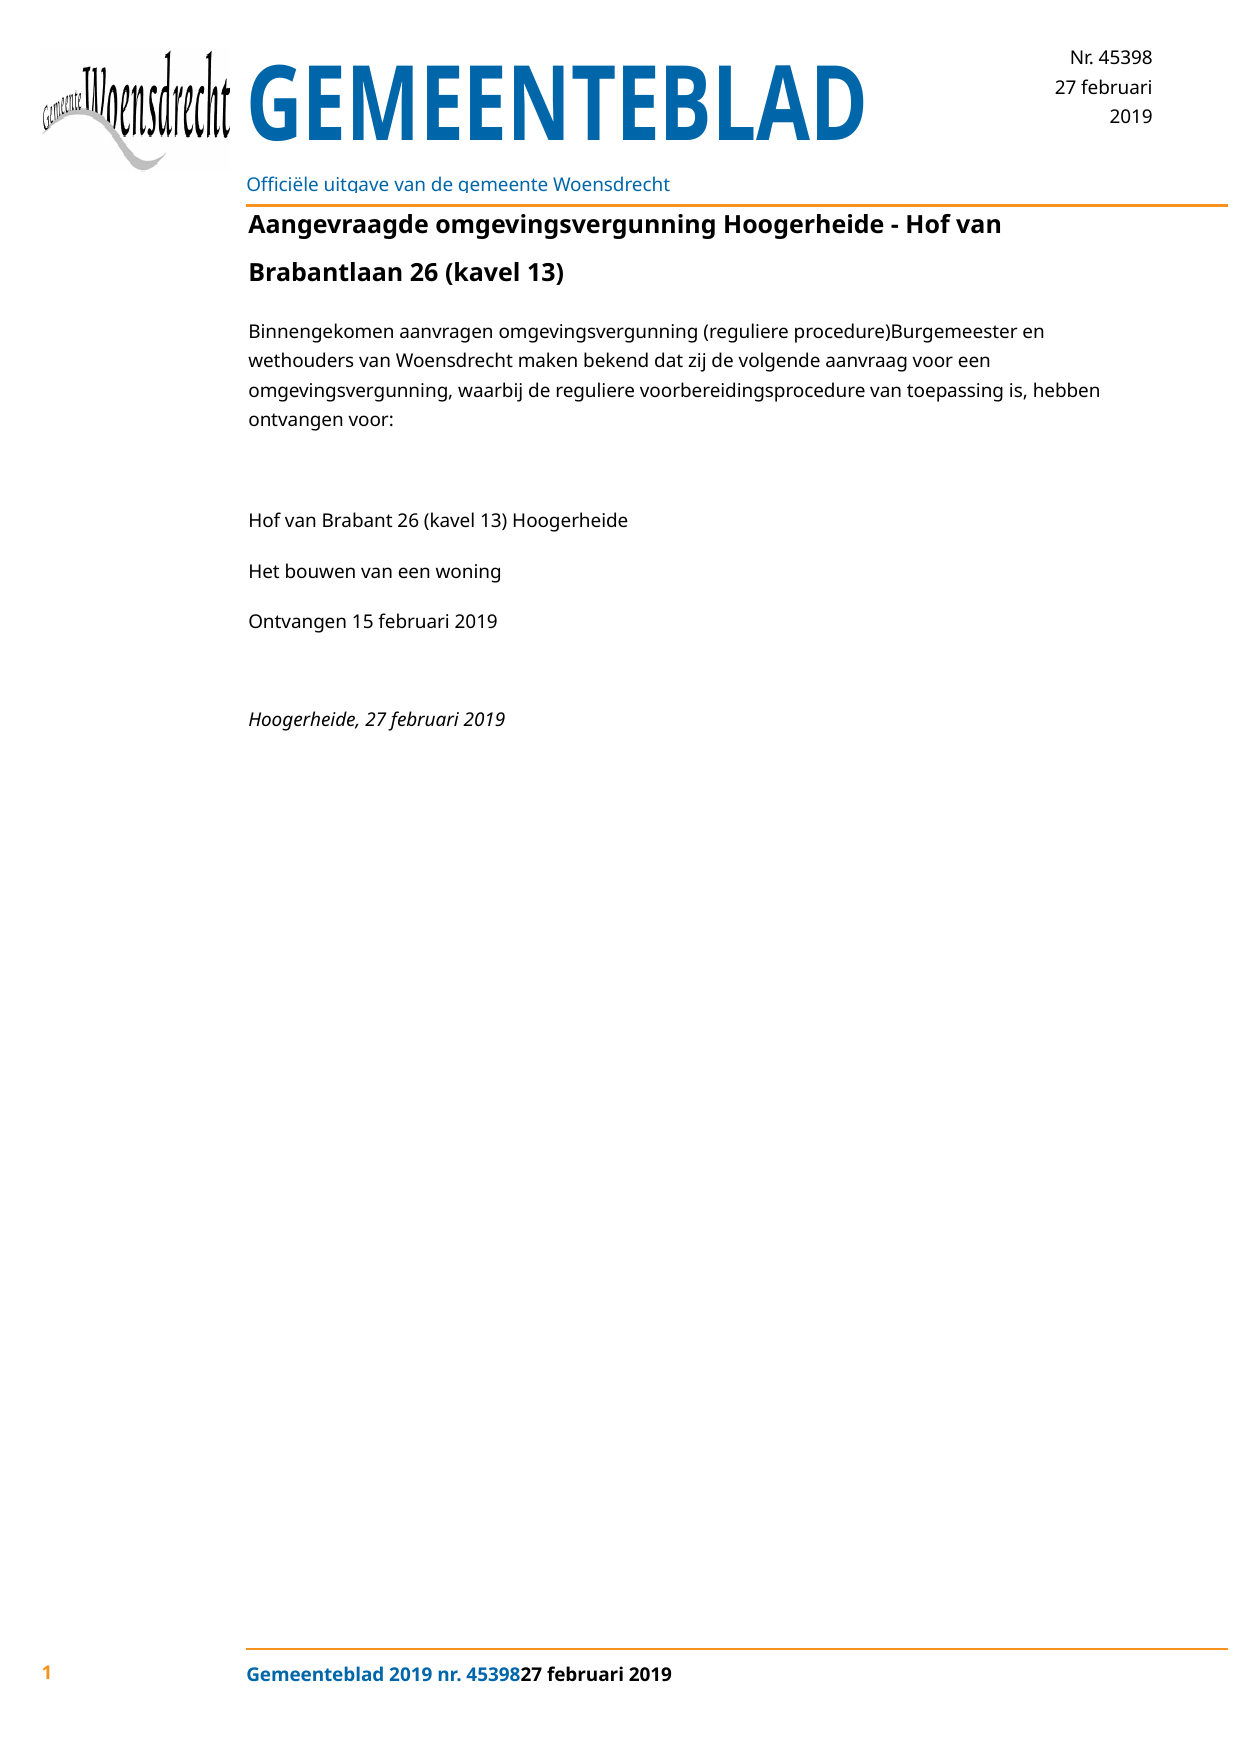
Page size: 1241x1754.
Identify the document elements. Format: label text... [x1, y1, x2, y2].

text Aangevraagde omgevingsvergunning Hoogerheide - Hof van Brabantlaan 26 (kavel 13) [248, 207, 1152, 288]
text Binnengekomen aanvragen omgevingsvergunning (reguliere procedure)Burgemeester en wethouders van Woensdrecht maken bekend dat zij de volgende aanvraag voor een omgevingsvergunning, waarbij de reguliere voorbereidingsprocedure van toepassing is, hebben ontvangen voor: [248, 318, 1152, 432]
text Ontvangen 15 februari 2019 [248, 608, 1152, 634]
text Het bouwen van een woning [248, 558, 1152, 584]
picture [41, 47, 231, 172]
text Hof van Brabant 26 (kavel 13) Hoogerheide [248, 507, 1152, 533]
text Hoogerheide, 27 februari 2019 [248, 707, 1152, 732]
